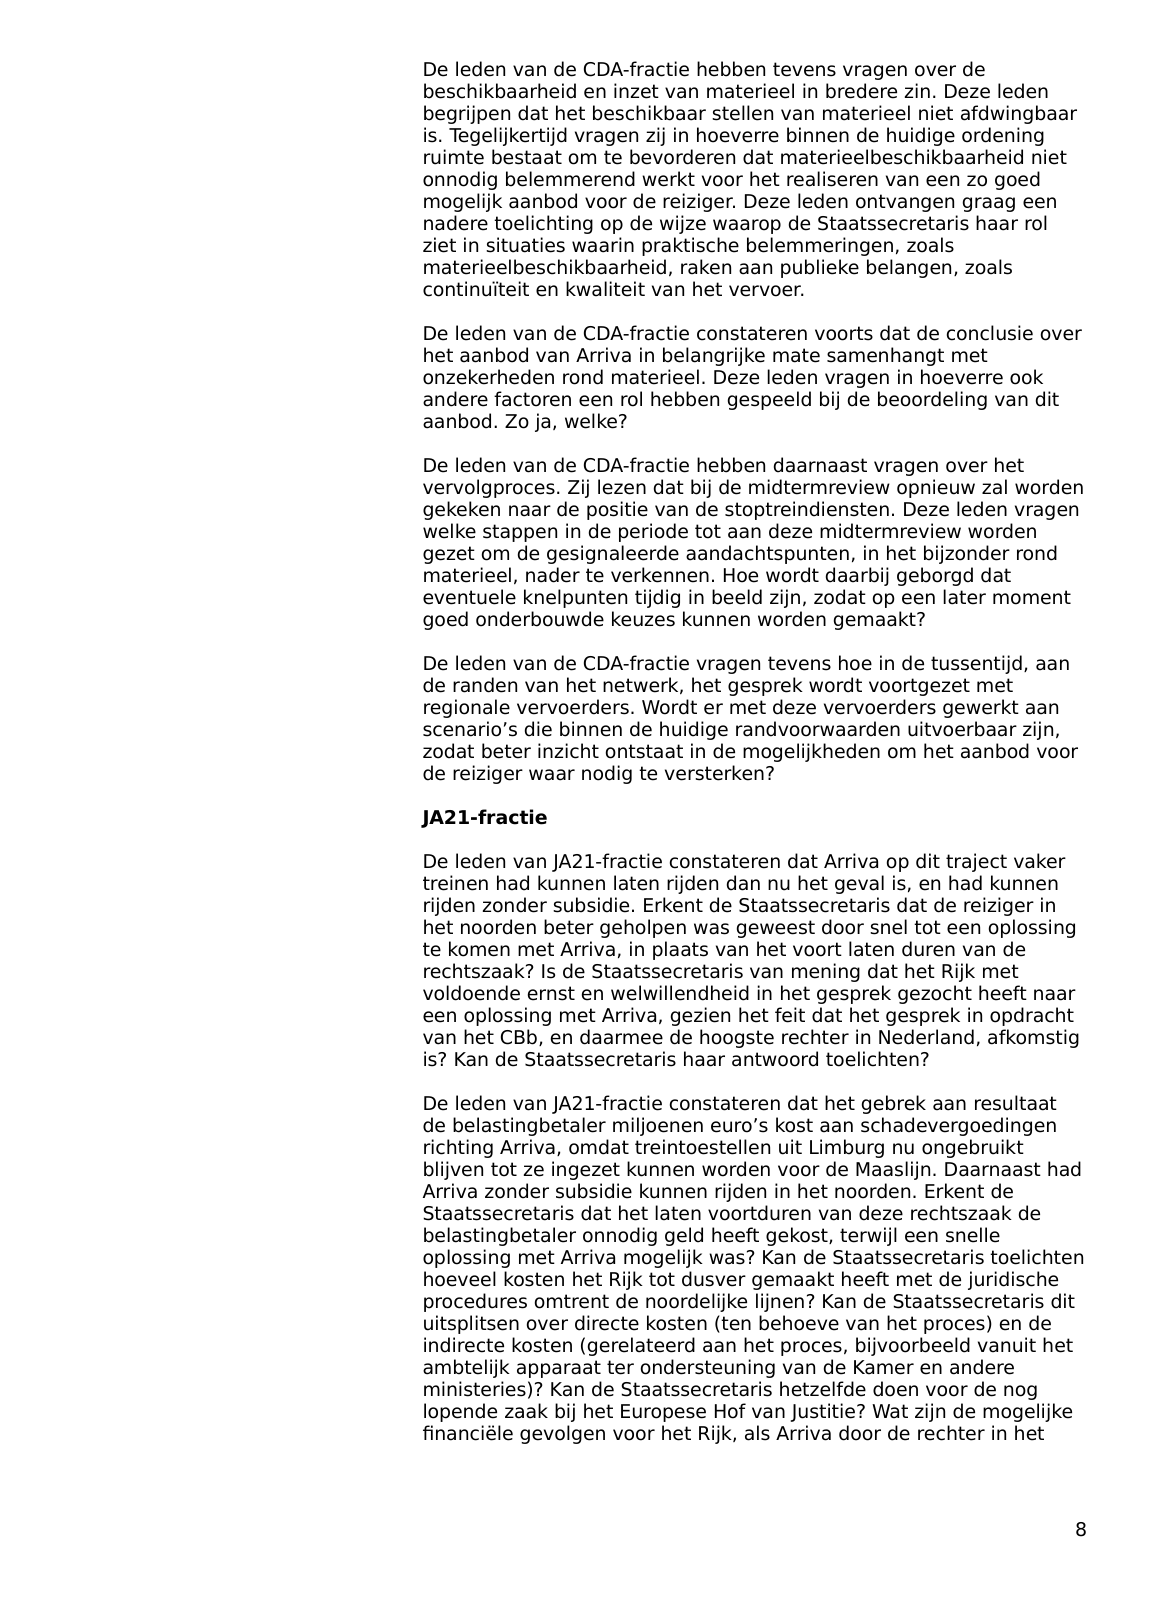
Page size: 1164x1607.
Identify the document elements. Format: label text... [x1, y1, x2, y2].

subtitle JA21-fractie [422, 807, 1087, 829]
text De leden van JA21-fractie constateren dat het gebrek aan resultaat de belastingbetaler miljoenen euro’s kost aan schadevergoedingen richting Arriva, omdat treintoestellen uit Limburg nu ongebruikt blijven tot ze ingezet kunnen worden voor de Maaslijn. Daarnaast had Arriva zonder subsidie kunnen rijden in het noorden. Erkent de Staatssecretaris dat het laten voortduren van deze rechtszaak de belastingbetaler onnodig geld heeft gekost, terwijl een snelle oplossing met Arriva mogelijk was? Kan de Staatssecretaris toelichten hoeveel kosten het Rijk tot dusver gemaakt heeft met de juridische procedures omtrent de noordelijke lijnen? Kan de Staatssecretaris dit uitsplitsen over directe kosten (ten behoeve van het proces) en de indirecte kosten (gerelateerd aan het proces, bijvoorbeeld vanuit het ambtelijk apparaat ter ondersteuning van de Kamer en andere ministeries)? Kan de Staatssecretaris hetzelfde doen voor de nog lopende zaak bij het Europese Hof van Justitie? Wat zijn de mogelijke financiële gevolgen voor het Rijk, als Arriva door de rechter in het [422, 1093, 1087, 1445]
text De leden van JA21-fractie constateren dat Arriva op dit traject vaker treinen had kunnen laten rijden dan nu het geval is, en had kunnen rijden zonder subsidie. Erkent de Staatssecretaris dat de reiziger in het noorden beter geholpen was geweest door snel tot een oplossing te komen met Arriva, in plaats van het voort laten duren van de rechtszaak? Is de Staatssecretaris van mening dat het Rijk met voldoende ernst en welwillendheid in het gesprek gezocht heeft naar een oplossing met Arriva, gezien het feit dat het gesprek in opdracht van het CBb, en daarmee de hoogste rechter in Nederland, afkomstig is? Kan de Staatssecretaris haar antwoord toelichten? [422, 851, 1087, 1071]
text De leden van de CDA-fractie hebben tevens vragen over de beschikbaarheid en inzet van materieel in bredere zin. Deze leden begrijpen dat het beschikbaar stellen van materieel niet afdwingbaar is. Tegelijkertijd vragen zij in hoeverre binnen de huidige ordening ruimte bestaat om te bevorderen dat materieelbeschikbaarheid niet onnodig belemmerend werkt voor het realiseren van een zo goed mogelijk aanbod voor de reiziger. Deze leden ontvangen graag een nadere toelichting op de wijze waarop de Staatssecretaris haar rol ziet in situaties waarin praktische belemmeringen, zoals materieelbeschikbaarheid, raken aan publieke belangen, zoals continuïteit en kwaliteit van het vervoer. [422, 59, 1087, 301]
text De leden van de CDA-fractie constateren voorts dat de conclusie over het aanbod van Arriva in belangrijke mate samenhangt met onzekerheden rond materieel. Deze leden vragen in hoeverre ook andere factoren een rol hebben gespeeld bij de beoordeling van dit aanbod. Zo ja, welke? [422, 323, 1087, 433]
text De leden van de CDA-fractie vragen tevens hoe in de tussentijd, aan de randen van het netwerk, het gesprek wordt voortgezet met regionale vervoerders. Wordt er met deze vervoerders gewerkt aan scenario’s die binnen de huidige randvoorwaarden uitvoerbaar zijn, zodat beter inzicht ontstaat in de mogelijkheden om het aanbod voor de reiziger waar nodig te versterken? [422, 653, 1087, 785]
text De leden van de CDA-fractie hebben daarnaast vragen over het vervolgproces. Zij lezen dat bij de midtermreview opnieuw zal worden gekeken naar de positie van de stoptreindiensten. Deze leden vragen welke stappen in de periode tot aan deze midtermreview worden gezet om de gesignaleerde aandachtspunten, in het bijzonder rond materieel, nader te verkennen. Hoe wordt daarbij geborgd dat eventuele knelpunten tijdig in beeld zijn, zodat op een later moment goed onderbouwde keuzes kunnen worden gemaakt? [422, 455, 1087, 631]
